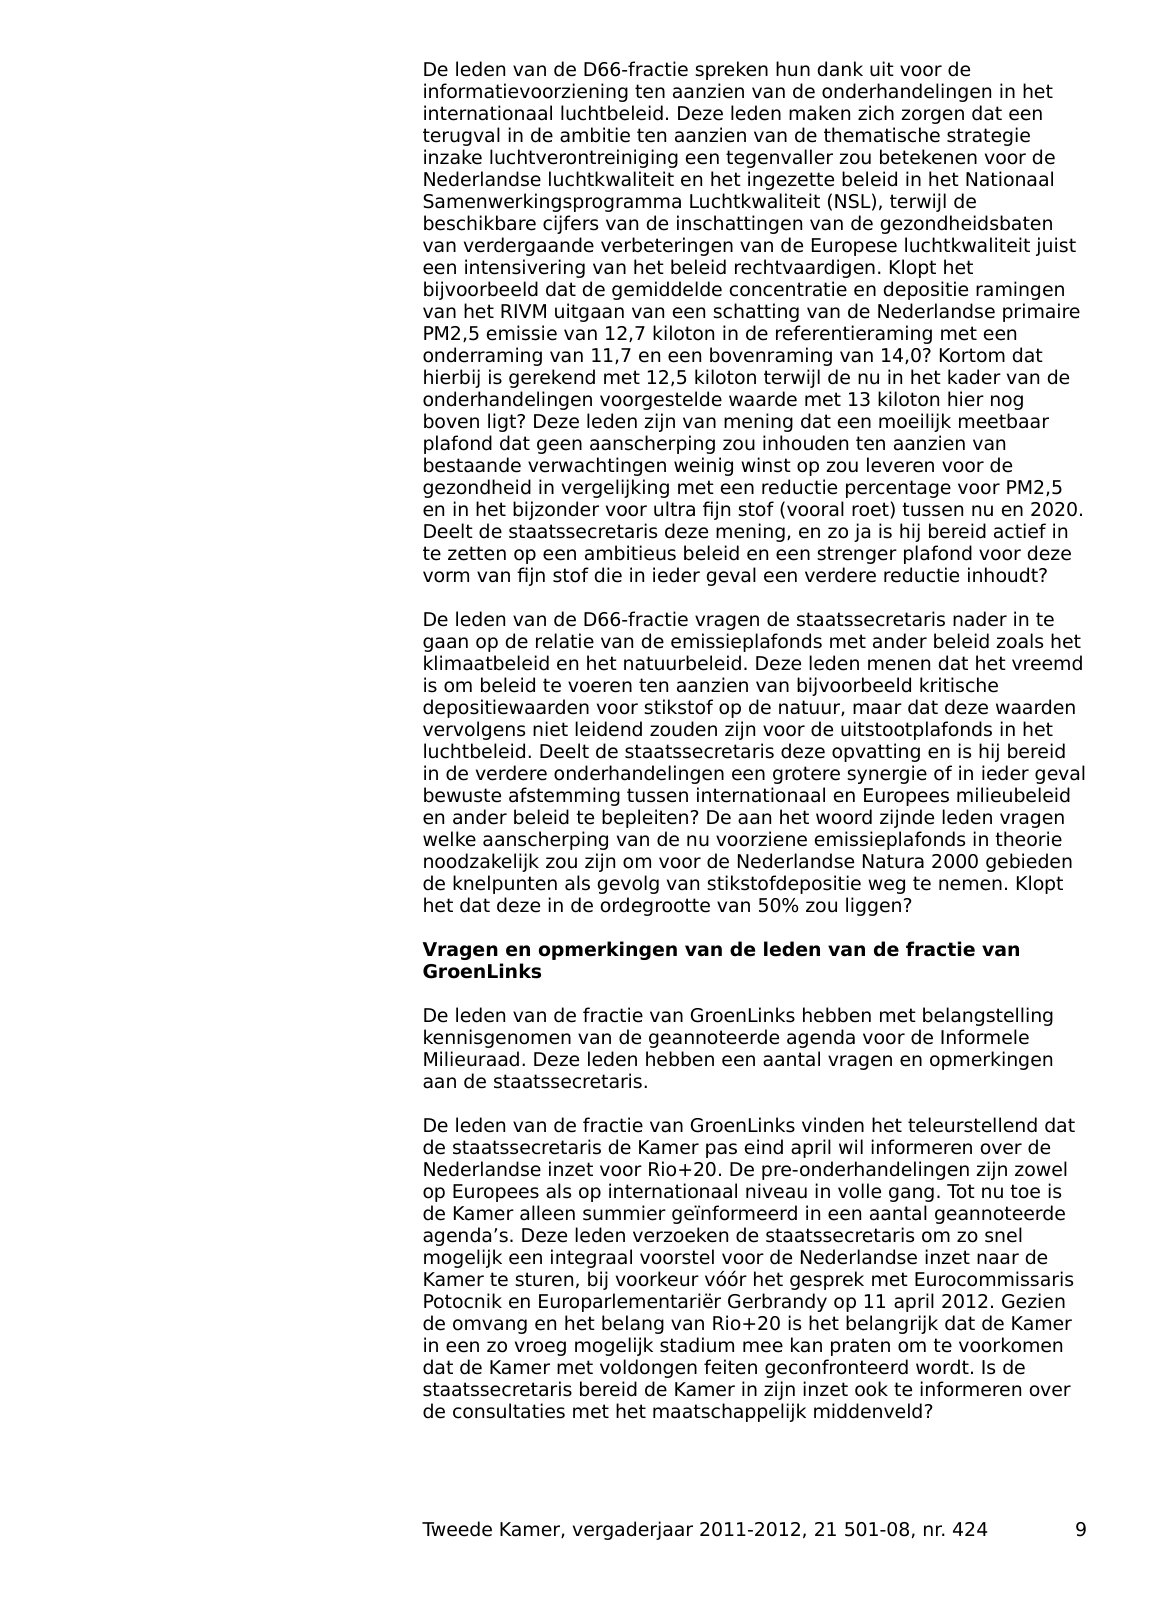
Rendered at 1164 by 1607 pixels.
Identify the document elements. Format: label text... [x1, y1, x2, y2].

text De leden van de fractie van GroenLinks vinden het teleurstellend dat de staatssecretaris de Kamer pas eind april wil informeren over de Nederlandse inzet voor Rio+20. De pre-onderhandelingen zijn zowel op Europees als op internationaal niveau in volle gang. Tot nu toe is de Kamer alleen summier geïnformeerd in een aantal geannoteerde agenda’s. Deze leden verzoeken de staatssecretaris om zo snel mogelijk een integraal voorstel voor de Nederlandse inzet naar de Kamer te sturen, bij voorkeur vóór het gesprek met Eurocommissaris Potocnik en Europarlementariër Gerbrandy op 11 april 2012. Gezien de omvang en het belang van Rio+20 is het belangrijk dat de Kamer in een zo vroeg mogelijk stadium mee kan praten om te voorkomen dat de Kamer met voldongen feiten geconfronteerd wordt. Is de staatssecretaris bereid de Kamer in zijn inzet ook te informeren over de consultaties met het maatschappelijk middenveld? [422, 1115, 1087, 1423]
subtitle Vragen en opmerkingen van de leden van de fractie van GroenLinks [422, 939, 1087, 983]
text De leden van de D66-fractie vragen de staatssecretaris nader in te gaan op de relatie van de emissieplafonds met ander beleid zoals het klimaatbeleid en het natuurbeleid. Deze leden menen dat het vreemd is om beleid te voeren ten aanzien van bijvoorbeeld kritische depositiewaarden voor stikstof op de natuur, maar dat deze waarden vervolgens niet leidend zouden zijn voor de uitstootplafonds in het luchtbeleid. Deelt de staatssecretaris deze opvatting en is hij bereid in de verdere onderhandelingen een grotere synergie of in ieder geval bewuste afstemming tussen internationaal en Europees milieubeleid en ander beleid te bepleiten? De aan het woord zijnde leden vragen welke aanscherping van de nu voorziene emissieplafonds in theorie noodzakelijk zou zijn om voor de Nederlandse Natura 2000 gebieden de knelpunten als gevolg van stikstofdepositie weg te nemen. Klopt het dat deze in de ordegrootte van 50% zou liggen? [422, 609, 1087, 916]
text De leden van de D66-fractie spreken hun dank uit voor de informatievoorziening ten aanzien van de onderhandelingen in het internationaal luchtbeleid. Deze leden maken zich zorgen dat een terugval in de ambitie ten aanzien van de thematische strategie inzake luchtverontreiniging een tegenvaller zou betekenen voor de Nederlandse luchtkwaliteit en het ingezette beleid in het Nationaal Samenwerkingsprogramma Luchtkwaliteit (NSL), terwijl de beschikbare cijfers van de inschattingen van de gezondheidsbaten van verdergaande verbeteringen van de Europese luchtkwaliteit juist een intensivering van het beleid rechtvaardigen. Klopt het bijvoorbeeld dat de gemiddelde concentratie en depositie ramingen van het RIVM uitgaan van een schatting van de Nederlandse primaire PM2,5 emissie van 12,7 kiloton in de referentieraming met een onderraming van 11,7 en een bovenraming van 14,0? Kortom dat hierbij is gerekend met 12,5 kiloton terwijl de nu in het kader van de onderhandelingen voorgestelde waarde met 13 kiloton hier nog boven ligt? Deze leden zijn van mening dat een moeilijk meetbaar plafond dat geen aanscherping zou inhouden ten aanzien van bestaande verwachtingen weinig winst op zou leveren voor de gezondheid in vergelijking met een reductie percentage voor PM2,5 en in het bijzonder voor ultra fijn stof (vooral roet) tussen nu en 2020. Deelt de staatssecretaris deze mening, en zo ja is hij bereid actief in te zetten op een ambitieus beleid en een strenger plafond voor deze vorm van fijn stof die in ieder geval een verdere reductie inhoudt? [422, 59, 1087, 587]
text De leden van de fractie van GroenLinks hebben met belangstelling kennisgenomen van de geannoteerde agenda voor de Informele Milieuraad. Deze leden hebben een aantal vragen en opmerkingen aan de staatssecretaris. [422, 1005, 1087, 1093]
